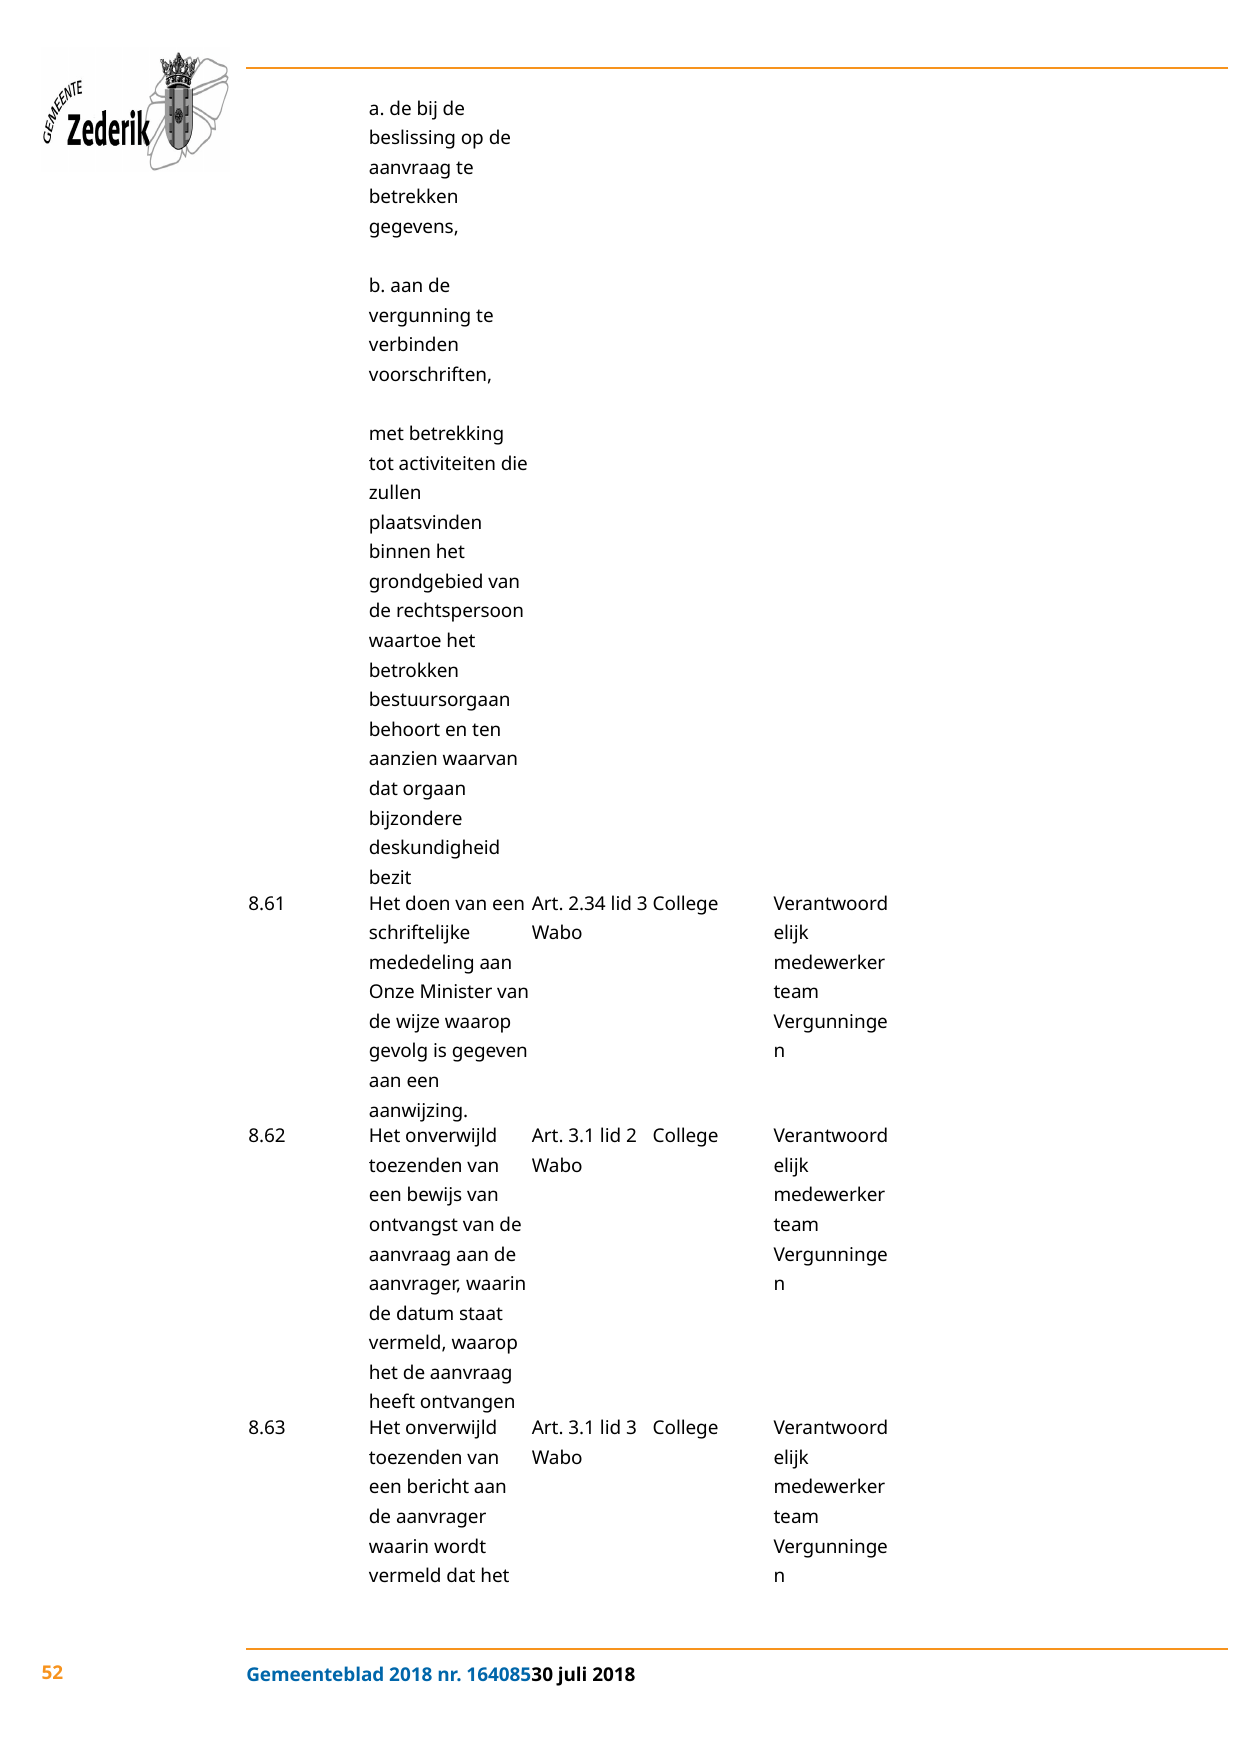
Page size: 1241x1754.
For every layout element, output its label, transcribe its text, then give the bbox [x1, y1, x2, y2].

picture [41, 47, 231, 172]
table_cell [894, 1123, 1015, 1414]
table_cell Verantwoordelijk medewerker team Vergunningen [773, 1123, 894, 1414]
table_cell Het onverwijld toezenden van een bericht aan de aanvrager waarin wordt vermeld dat het [369, 1415, 532, 1588]
table_cell [248, 95, 369, 890]
table_cell Verantwoordelijk medewerker team Vergunningen [773, 1415, 894, 1588]
table_cell [1015, 890, 1152, 1122]
table_cell [894, 1415, 1015, 1588]
table_cell [532, 95, 652, 890]
table_cell [1015, 1123, 1152, 1414]
table_cell [1015, 1415, 1152, 1588]
table_cell Art. 3.1 lid 3 Wabo [532, 1415, 652, 1588]
table_cell 8.62 [248, 1123, 369, 1414]
table_cell College [653, 1415, 773, 1588]
table_cell College [653, 890, 773, 1122]
table_cell 8.63 [248, 1415, 369, 1588]
table_cell Verantwoordelijk medewerker team Vergunningen [773, 890, 894, 1122]
table_cell [773, 95, 894, 890]
table_cell Het doen van een schriftelijke mededeling aan Onze Minister van de wijze waarop gevolg is gegeven aan een aanwijzing. [369, 890, 532, 1122]
table_cell [894, 95, 1015, 890]
table_cell Het onverwijld toezenden van een bewijs van ontvangst van de aanvraag aan de aanvrager, waarin de datum staat vermeld, waarop het de aanvraag heeft ontvangen [369, 1123, 532, 1414]
table_cell Art. 3.1 lid 2 Wabo [532, 1123, 652, 1414]
table_cell College [653, 1123, 773, 1414]
table_cell a. de bij de beslissing op de aanvraag te betrekken gegevens, b. aan de vergunning te verbinden voorschriften, met betrekking tot activiteiten die zullen plaatsvinden binnen het grondgebied van de rechtspersoon waartoe het betrokken bestuursorgaan behoort en ten aanzien waarvan dat orgaan bijzondere deskundigheid bezit [369, 95, 532, 890]
table_cell [653, 95, 773, 890]
table_cell [1015, 95, 1152, 890]
table_cell [894, 890, 1015, 1122]
table_cell Art. 2.34 lid 3 Wabo [532, 890, 652, 1122]
table_cell 8.61 [248, 890, 369, 1122]
